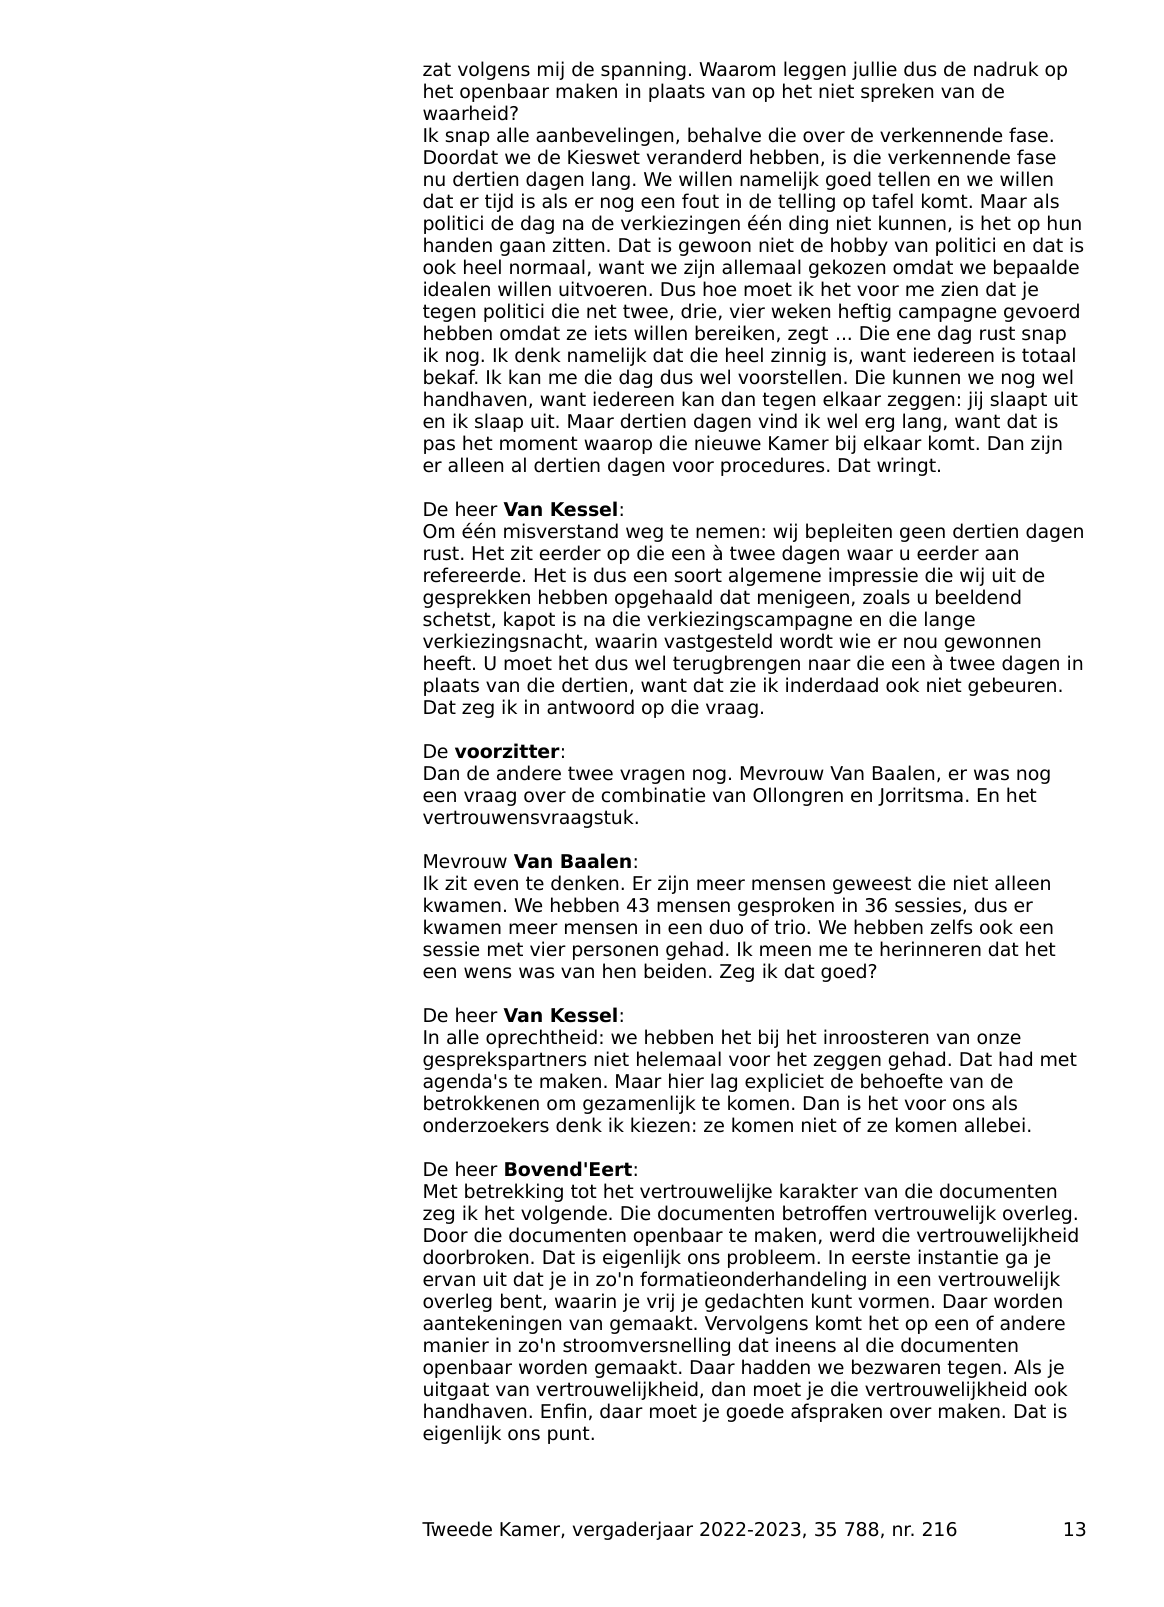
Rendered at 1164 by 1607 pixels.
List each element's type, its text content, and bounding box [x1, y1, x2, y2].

text Dan de andere twee vragen nog. Mevrouw Van Baalen, er was nog een vraag over de combinatie van Ollongren en Jorritsma. En het vertrouwensvraagstuk. [422, 763, 1087, 829]
text Ik snap alle aanbevelingen, behalve die over de verkennende fase. Doordat we de Kieswet veranderd hebben, is die verkennende fase nu dertien dagen lang. We willen namelijk goed tellen en we willen dat er tijd is als er nog een fout in de telling op tafel komt. Maar als politici de dag na de verkiezingen één ding niet kunnen, is het op hun handen gaan zitten. Dat is gewoon niet de hobby van politici en dat is ook heel normaal, want we zijn allemaal gekozen omdat we bepaalde idealen willen uitvoeren. Dus hoe moet ik het voor me zien dat je tegen politici die net twee, drie, vier weken heftig campagne gevoerd hebben omdat ze iets willen bereiken, zegt ... Die ene dag rust snap ik nog. Ik denk namelijk dat die heel zinnig is, want iedereen is totaal bekaf. Ik kan me die dag dus wel voorstellen. Die kunnen we nog wel handhaven, want iedereen kan dan tegen elkaar zeggen: jij slaapt uit en ik slaap uit. Maar dertien dagen vind ik wel erg lang, want dat is pas het moment waarop die nieuwe Kamer bij elkaar komt. Dan zijn er alleen al dertien dagen voor procedures. Dat wringt. [422, 125, 1087, 477]
text Mevrouw Van Baalen: [422, 851, 1087, 873]
text zat volgens mij de spanning. Waarom leggen jullie dus de nadruk op het openbaar maken in plaats van op het niet spreken van de waarheid? [422, 59, 1087, 125]
text Ik zit even te denken. Er zijn meer mensen geweest die niet alleen kwamen. We hebben 43 mensen gesproken in 36 sessies, dus er kwamen meer mensen in een duo of trio. We hebben zelfs ook een sessie met vier personen gehad. Ik meen me te herinneren dat het een wens was van hen beiden. Zeg ik dat goed? [422, 873, 1087, 983]
text De heer Van Kessel: [422, 499, 1087, 521]
text In alle oprechtheid: we hebben het bij het inroosteren van onze gesprekspartners niet helemaal voor het zeggen gehad. Dat had met agenda's te maken. Maar hier lag expliciet de behoefte van de betrokkenen om gezamenlijk te komen. Dan is het voor ons als onderzoekers denk ik kiezen: ze komen niet of ze komen allebei. [422, 1027, 1087, 1137]
text Om één misverstand weg te nemen: wij bepleiten geen dertien dagen rust. Het zit eerder op die een à twee dagen waar u eerder aan refereerde. Het is dus een soort algemene impressie die wij uit de gesprekken hebben opgehaald dat menigeen, zoals u beeldend schetst, kapot is na die verkiezingscampagne en die lange verkiezingsnacht, waarin vastgesteld wordt wie er nou gewonnen heeft. U moet het dus wel terugbrengen naar die een à twee dagen in plaats van die dertien, want dat zie ik inderdaad ook niet gebeuren. Dat zeg ik in antwoord op die vraag. [422, 521, 1087, 719]
text De heer Van Kessel: [422, 1005, 1087, 1027]
text De voorzitter: [422, 741, 1087, 763]
text De heer Bovend'Eert: [422, 1159, 1087, 1181]
text Met betrekking tot het vertrouwelijke karakter van die documenten zeg ik het volgende. Die documenten betroffen vertrouwelijk overleg. Door die documenten openbaar te maken, werd die vertrouwelijkheid doorbroken. Dat is eigenlijk ons probleem. In eerste instantie ga je ervan uit dat je in zo'n formatieonderhandeling in een vertrouwelijk overleg bent, waarin je vrij je gedachten kunt vormen. Daar worden aantekeningen van gemaakt. Vervolgens komt het op een of andere manier in zo'n stroomversnelling dat ineens al die documenten openbaar worden gemaakt. Daar hadden we bezwaren tegen. Als je uitgaat van vertrouwelijkheid, dan moet je die vertrouwelijkheid ook handhaven. Enfin, daar moet je goede afspraken over maken. Dat is eigenlijk ons punt. [422, 1181, 1087, 1445]
